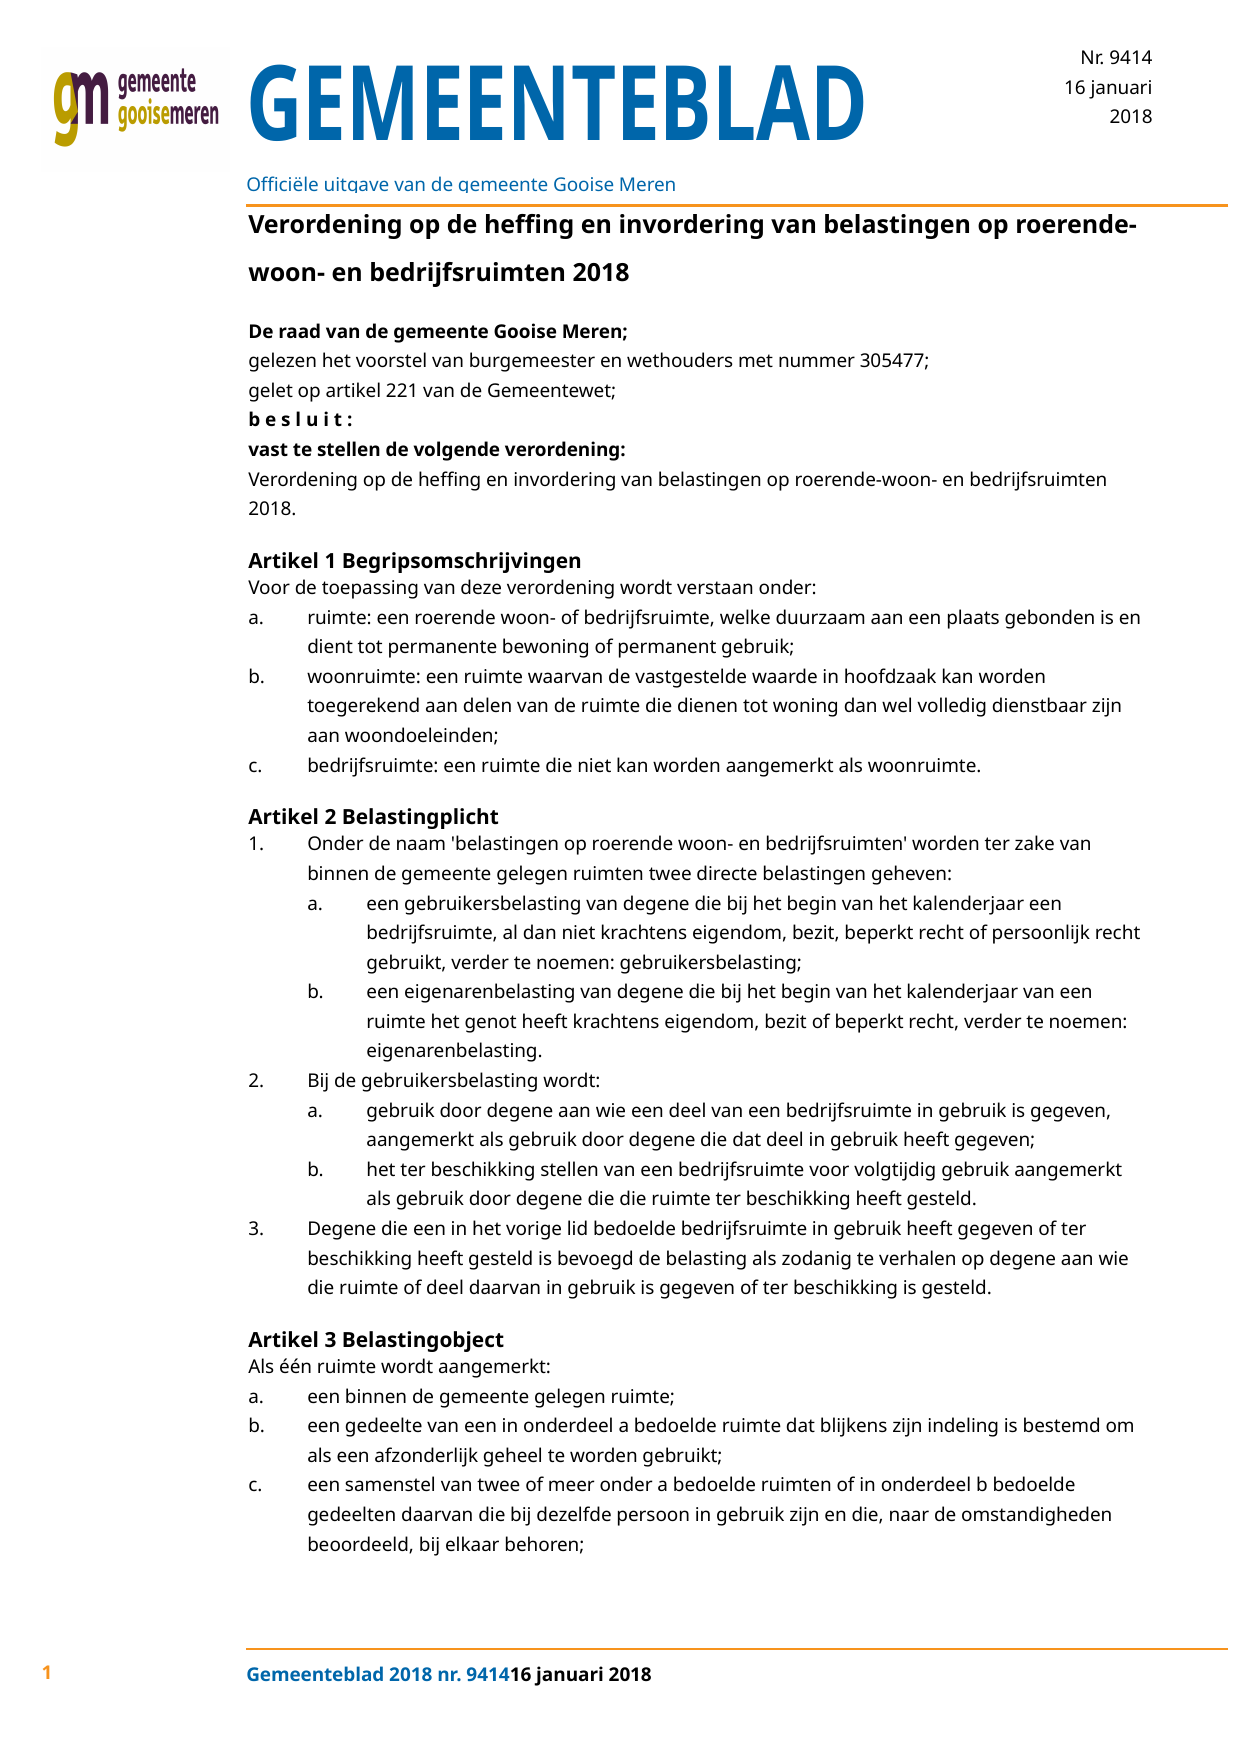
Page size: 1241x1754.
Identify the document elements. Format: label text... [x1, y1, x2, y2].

list een eigenarenbelasting van degene die bij het begin van het kalenderjaar van een ruimte het genot heeft krachtens eigendom, bezit of beperkt recht, verder te noemen: eigenarenbelasting. [307, 978, 1152, 1063]
list Onder de naam 'belastingen op roerende woon- en bedrijfsruimten' worden ter zake van binnen de gemeente gelegen ruimten twee directe belastingen geheven: [248, 831, 1152, 886]
text gelezen het voorstel van burgemeester en wethouders met nummer 305477; [248, 347, 1152, 373]
text Als één ruimte wordt aangemerkt: [248, 1353, 1152, 1379]
text Verordening op de heffing en invordering van belastingen op roerende-woon- en bedrijfsruimten 2018. [248, 466, 1152, 521]
text vast te stellen de volgende verordening: [248, 436, 1152, 462]
list een binnen de gemeente gelegen ruimte; [248, 1383, 1152, 1408]
text Artikel 1 Begripsomschrijvingen [248, 546, 1152, 574]
list Degene die een in het vorige lid bedoelde bedrijfsruimte in gebruik heeft gegeven of ter beschikking heeft gesteld is bevoegd de belasting als zodanig te verhalen op degene aan wie die ruimte of deel daarvan in gebruik is gegeven of ter beschikking is gesteld. [248, 1215, 1152, 1300]
list het ter beschikking stellen van een bedrijfsruimte voor volgtijdig gebruik aangemerkt als gebruik door degene die die ruimte ter beschikking heeft gesteld. [307, 1156, 1152, 1211]
list Bij de gebruikersbelasting wordt: [248, 1067, 1152, 1093]
text b e s l u i t : [248, 407, 1152, 432]
list een gebruikersbelasting van degene die bij het begin van het kalenderjaar een bedrijfsruimte, al dan niet krachtens eigendom, bezit, beperkt recht of persoonlijk recht gebruikt, verder te noemen: gebruikersbelasting; [307, 890, 1152, 975]
list bedrijfsruimte: een ruimte die niet kan worden aangemerkt als woonruimte. [248, 752, 1152, 777]
text gelet op artikel 221 van de Gemeentewet; [248, 377, 1152, 403]
text Verordening op de heffing en invordering van belastingen op roerende-woon- en bedrijfsruimten 2018 [248, 207, 1152, 288]
text Artikel 3 Belastingobject [248, 1325, 1152, 1353]
list een samenstel van twee of meer onder a bedoelde ruimten of in onderdeel b bedoelde gedeelten daarvan die bij dezelfde persoon in gebruik zijn en die, naar de omstandigheden beoordeeld, bij elkaar behoren; [248, 1472, 1152, 1556]
text De raad van de gemeente Gooise Meren; [248, 318, 1152, 344]
text Artikel 2 Belastingplicht [248, 802, 1152, 831]
text Voor de toepassing van deze verordening wordt verstaan onder: [248, 574, 1152, 600]
list woonruimte: een ruimte waarvan de vastgestelde waarde in hoofdzaak kan worden toegerekend aan delen van de ruimte die dienen tot woning dan wel volledig dienstbaar zijn aan woondoeleinden; [248, 663, 1152, 748]
picture [41, 47, 231, 172]
list gebruik door degene aan wie een deel van een bedrijfsruimte in gebruik is gegeven, aangemerkt als gebruik door degene die dat deel in gebruik heeft gegeven; [307, 1097, 1152, 1152]
list ruimte: een roerende woon- of bedrijfsruimte, welke duurzaam aan een plaats gebonden is en dient tot permanente bewoning of permanent gebruik; [248, 604, 1152, 659]
list een gedeelte van een in onderdeel a bedoelde ruimte dat blijkens zijn indeling is bestemd om als een afzonderlijk geheel te worden gebruikt; [248, 1412, 1152, 1468]
